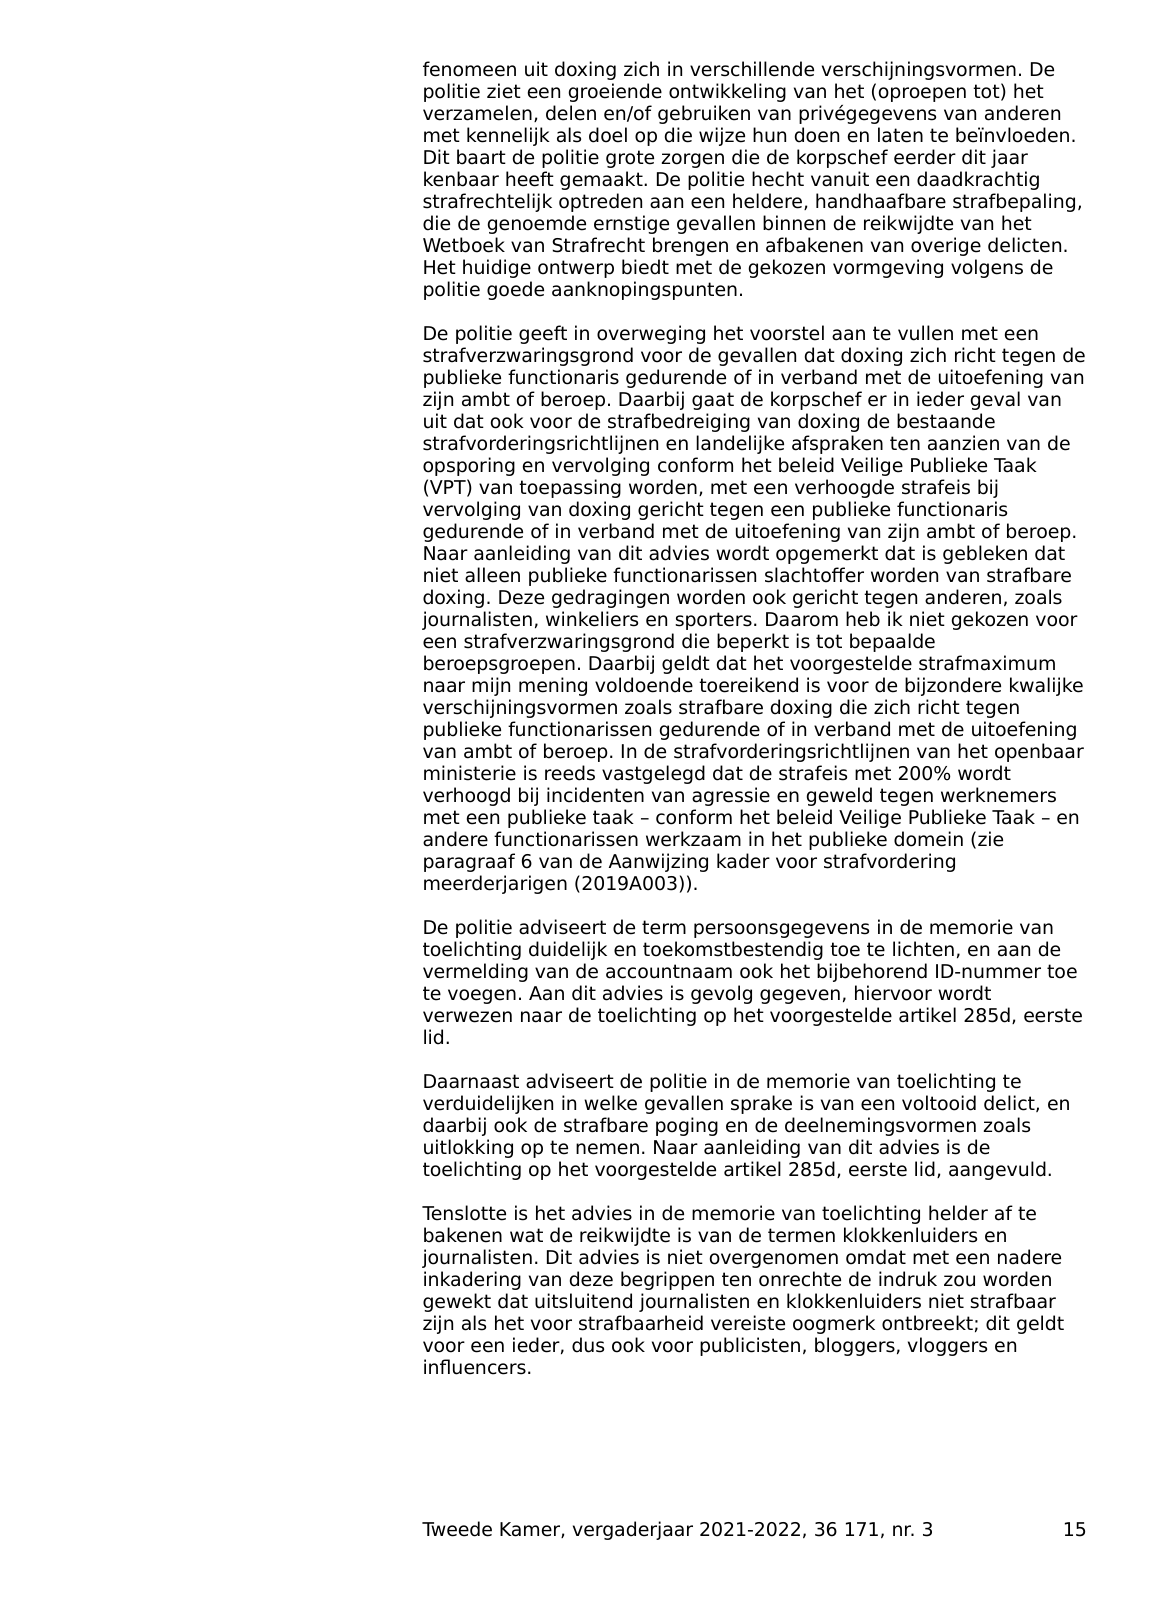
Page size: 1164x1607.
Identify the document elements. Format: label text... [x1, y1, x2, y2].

text Daarnaast adviseert de politie in de memorie van toelichting te verduidelijken in welke gevallen sprake is van een voltooid delict, en daarbij ook de strafbare poging en de deelnemingsvormen zoals uitlokking op te nemen. Naar aanleiding van dit advies is de toelichting op het voorgestelde artikel 285d, eerste lid, aangevuld. [422, 1071, 1087, 1181]
text De politie geeft in overweging het voorstel aan te vullen met een strafverzwaringsgrond voor de gevallen dat doxing zich richt tegen de publieke functionaris gedurende of in verband met de uitoefening van zijn ambt of beroep. Daarbij gaat de korpschef er in ieder geval van uit dat ook voor de strafbedreiging van doxing de bestaande strafvorderingsrichtlijnen en landelijke afspraken ten aanzien van de opsporing en vervolging conform het beleid Veilige Publieke Taak (VPT) van toepassing worden, met een verhoogde strafeis bij vervolging van doxing gericht tegen een publieke functionaris gedurende of in verband met de uitoefening van zijn ambt of beroep. Naar aanleiding van dit advies wordt opgemerkt dat is gebleken dat niet alleen publieke functionarissen slachtoffer worden van strafbare doxing. Deze gedragingen worden ook gericht tegen anderen, zoals journalisten, winkeliers en sporters. Daarom heb ik niet gekozen voor een strafverzwaringsgrond die beperkt is tot bepaalde beroepsgroepen. Daarbij geldt dat het voorgestelde strafmaximum naar mijn mening voldoende toereikend is voor de bijzondere kwalijke verschijningsvormen zoals strafbare doxing die zich richt tegen publieke functionarissen gedurende of in verband met de uitoefening van ambt of beroep. In de strafvorderingsrichtlijnen van het openbaar ministerie is reeds vastgelegd dat de strafeis met 200% wordt verhoogd bij incidenten van agressie en geweld tegen werknemers met een publieke taak – conform het beleid Veilige Publieke Taak – en andere functionarissen werkzaam in het publieke domein (zie paragraaf 6 van de Aanwijzing kader voor strafvordering meerderjarigen (2019A003)). [422, 323, 1087, 894]
text fenomeen uit doxing zich in verschillende verschijningsvormen. De politie ziet een groeiende ontwikkeling van het (oproepen tot) het verzamelen, delen en/of gebruiken van privégegevens van anderen met kennelijk als doel op die wijze hun doen en laten te beïnvloeden. Dit baart de politie grote zorgen die de korpschef eerder dit jaar kenbaar heeft gemaakt. De politie hecht vanuit een daadkrachtig strafrechtelijk optreden aan een heldere, handhaafbare strafbepaling, die de genoemde ernstige gevallen binnen de reikwijdte van het Wetboek van Strafrecht brengen en afbakenen van overige delicten. Het huidige ontwerp biedt met de gekozen vormgeving volgens de politie goede aanknopingspunten. [422, 59, 1087, 301]
text De politie adviseert de term persoonsgegevens in de memorie van toelichting duidelijk en toekomstbestendig toe te lichten, en aan de vermelding van de accountnaam ook het bijbehorend ID-nummer toe te voegen. Aan dit advies is gevolg gegeven, hiervoor wordt verwezen naar de toelichting op het voorgestelde artikel 285d, eerste lid. [422, 917, 1087, 1048]
text Tenslotte is het advies in de memorie van toelichting helder af te bakenen wat de reikwijdte is van de termen klokkenluiders en journalisten. Dit advies is niet overgenomen omdat met een nadere inkadering van deze begrippen ten onrechte de indruk zou worden gewekt dat uitsluitend journalisten en klokkenluiders niet strafbaar zijn als het voor strafbaarheid vereiste oogmerk ontbreekt; dit geldt voor een ieder, dus ook voor publicisten, bloggers, vloggers en influencers. [422, 1203, 1087, 1379]
